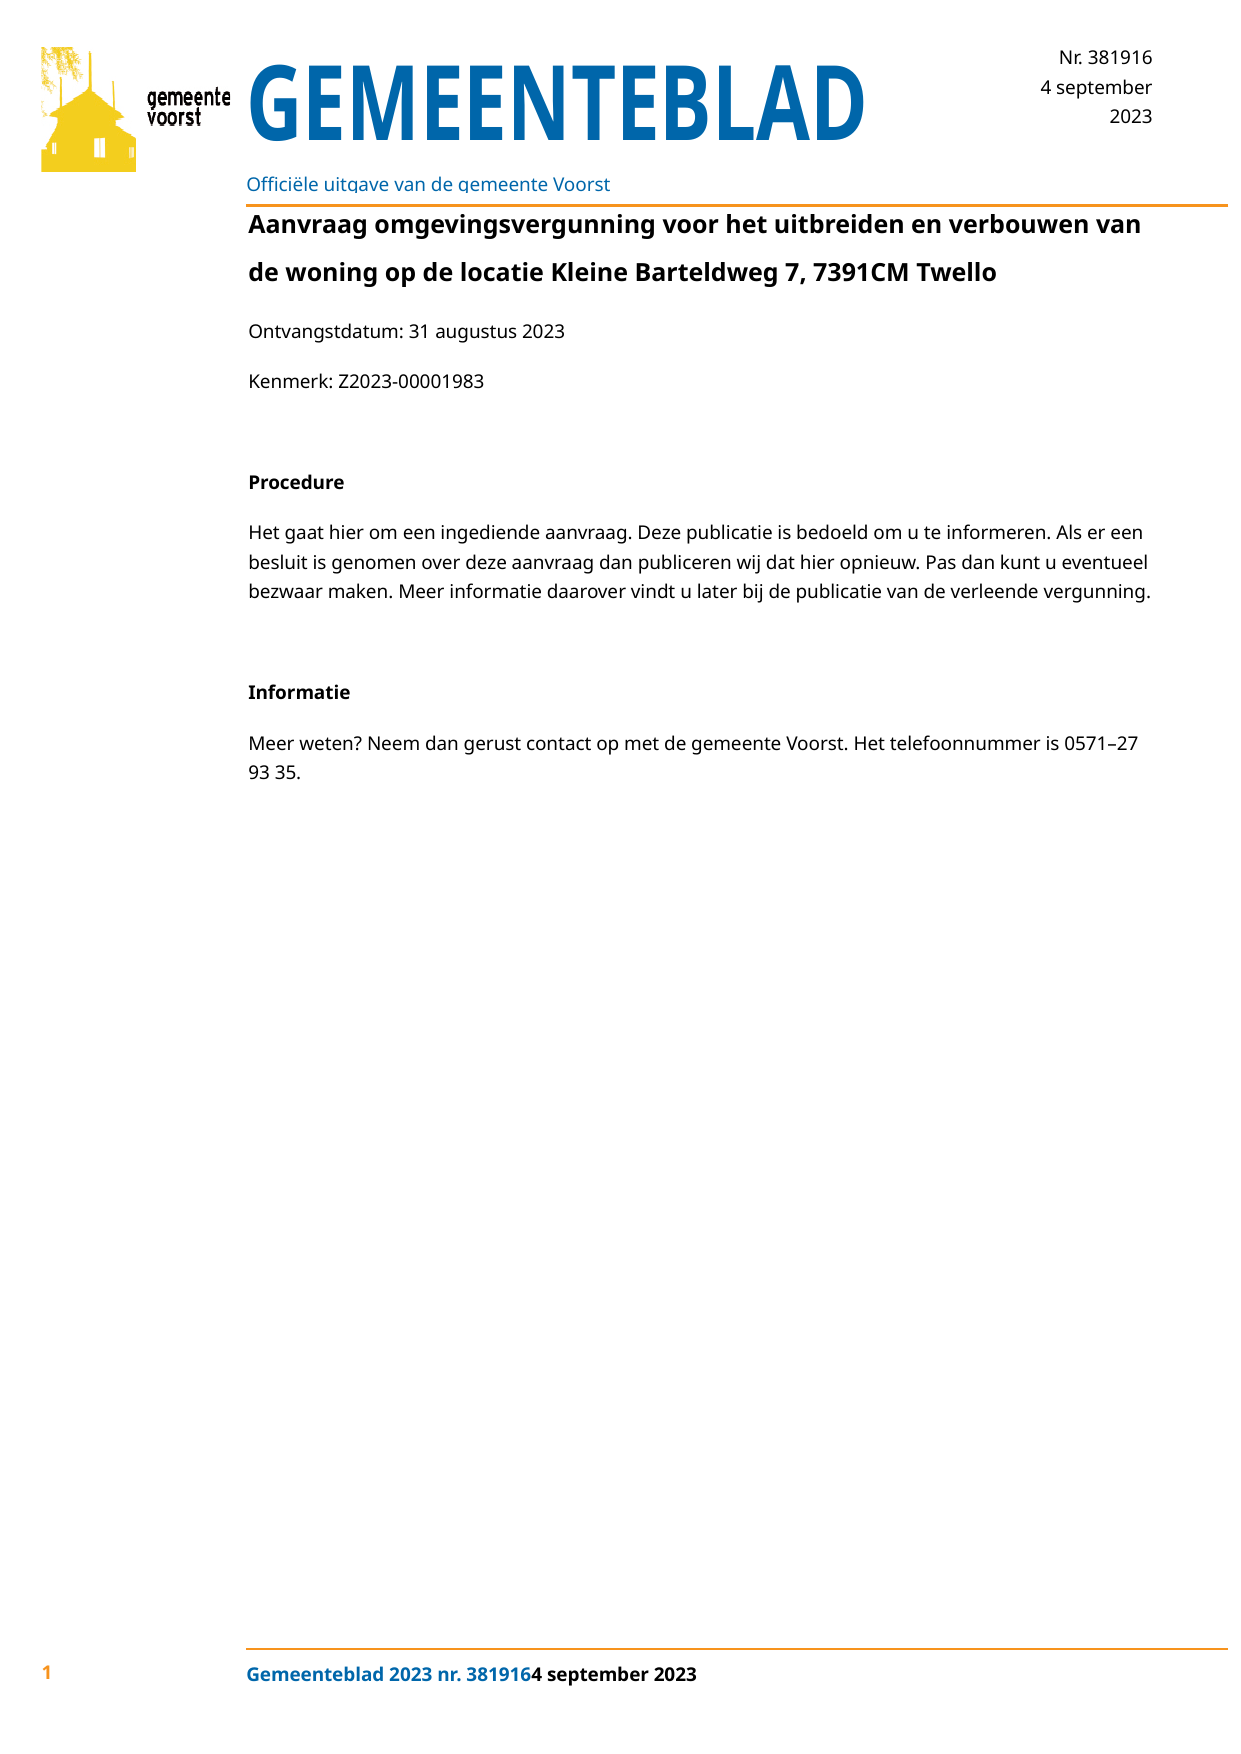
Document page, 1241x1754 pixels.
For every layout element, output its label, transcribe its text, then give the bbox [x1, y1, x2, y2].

text Procedure [248, 469, 1152, 495]
text Aanvraag omgevingsvergunning voor het uitbreiden en verbouwen van de woning op de locatie Kleine Barteldweg 7, 7391CM Twello [248, 207, 1152, 288]
text Ontvangstdatum: 31 augustus 2023 [248, 318, 1152, 344]
text Informatie [248, 679, 1152, 705]
picture [41, 47, 231, 172]
text Het gaat hier om een ingediende aanvraag. Deze publicatie is bedoeld om u te informeren. Als er een besluit is genomen over deze aanvraag dan publiceren wij dat hier opnieuw. Pas dan kunt u eventueel bezwaar maken. Meer informatie daarover vindt u later bij de publicatie van de verleende vergunning. [248, 519, 1152, 604]
text Kenmerk: Z2023-00001983 [248, 368, 1152, 394]
text Meer weten? Neem dan gerust contact op met de gemeente Voorst. Het telefoonnummer is 0571–27 93 35. [248, 730, 1152, 785]
